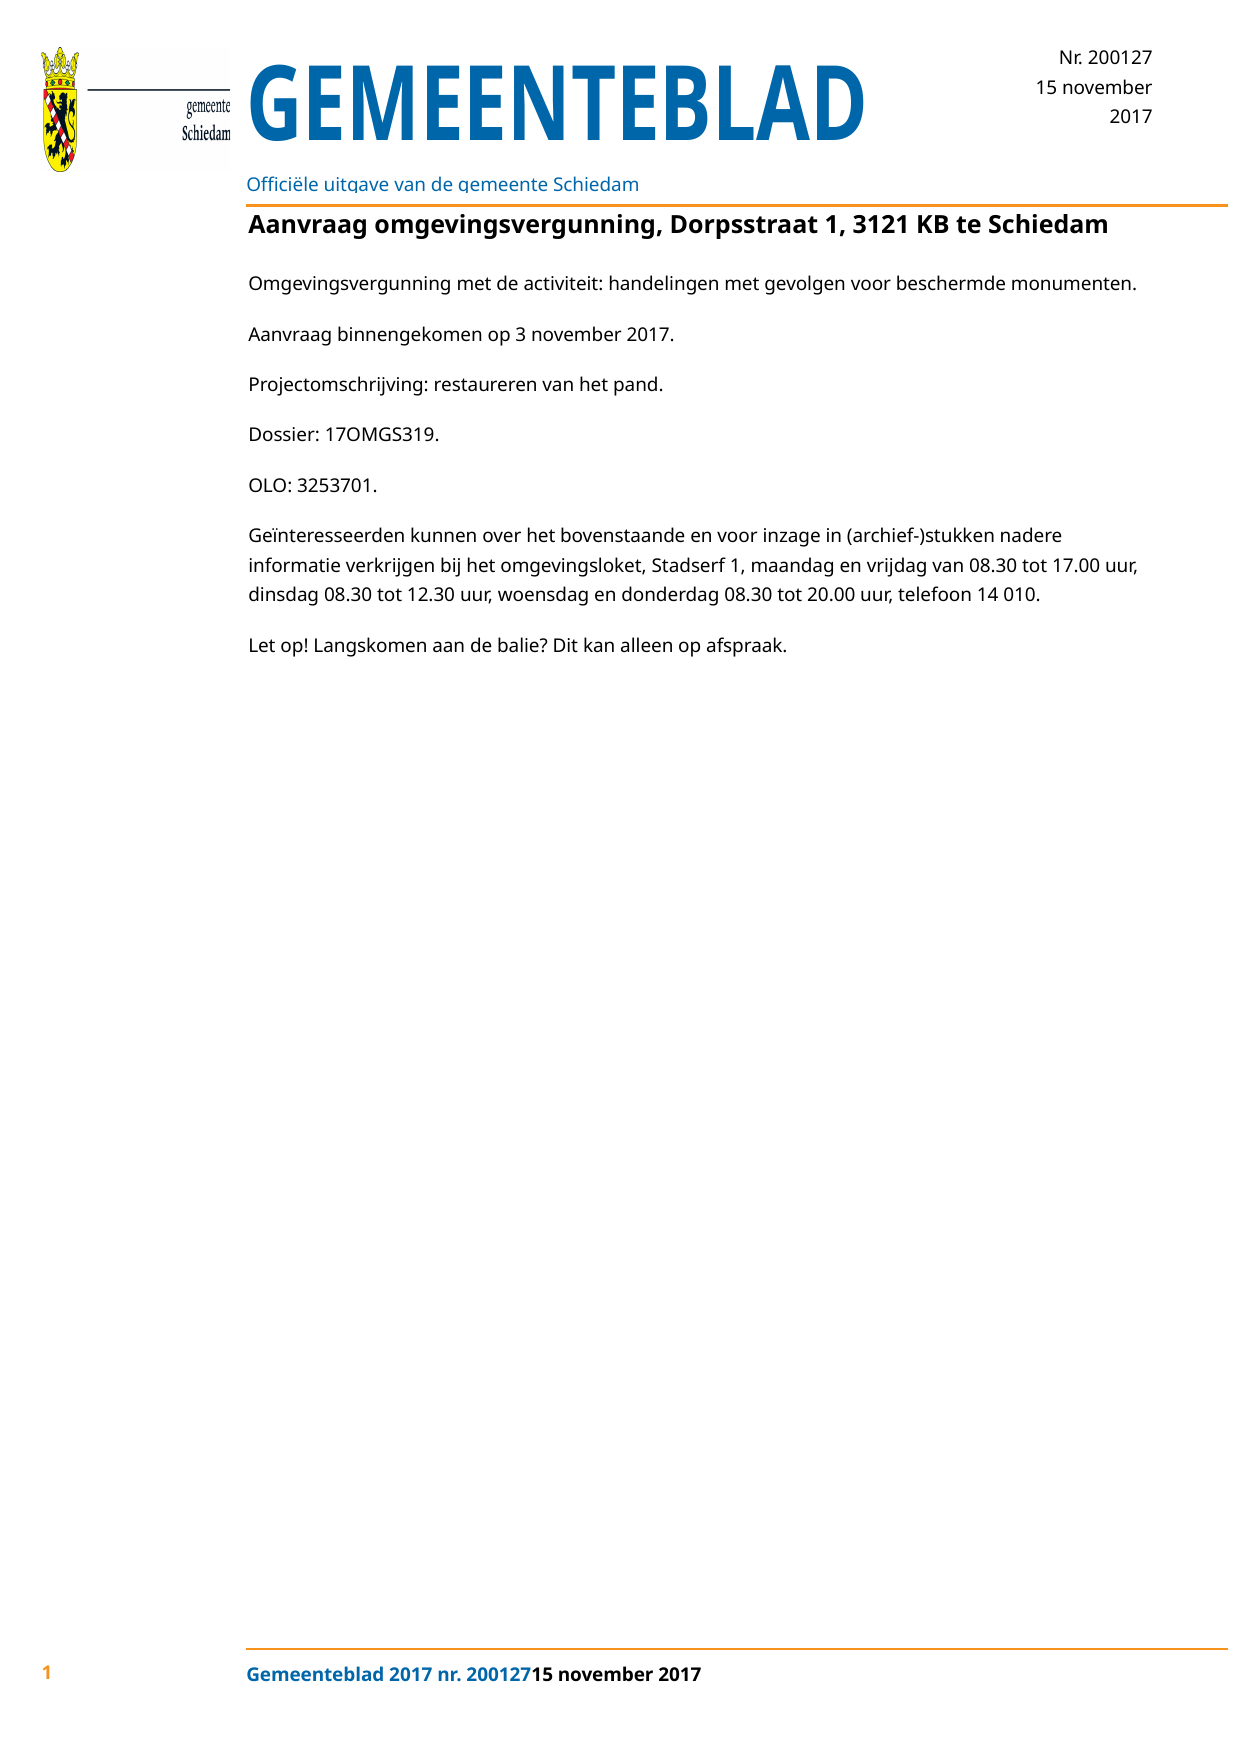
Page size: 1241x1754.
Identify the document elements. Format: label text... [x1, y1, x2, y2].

text Aanvraag omgevingsvergunning, Dorpsstraat 1, 3121 KB te Schiedam [248, 207, 1152, 241]
text Dossier: 17OMGS319. [248, 422, 1152, 447]
text Geïnteresseerden kunnen over het bovenstaande en voor inzage in (archief-)stukken nadere informatie verkrijgen bij het omgevingsloket, Stadserf 1, maandag en vrijdag van 08.30 tot 17.00 uur, dinsdag 08.30 tot 12.30 uur, woensdag en donderdag 08.30 tot 20.00 uur, telefoon 14 010. [248, 522, 1152, 607]
text Let op! Langskomen aan de balie? Dit kan alleen op afspraak. [248, 632, 1152, 658]
text Omgevingsvergunning met de activiteit: handelingen met gevolgen voor beschermde monumenten. [248, 270, 1152, 296]
text Aanvraag binnengekomen op 3 november 2017. [248, 321, 1152, 346]
text OLO: 3253701. [248, 472, 1152, 498]
text Projectomschrijving: restaureren van het pand. [248, 371, 1152, 397]
picture [41, 47, 231, 172]
